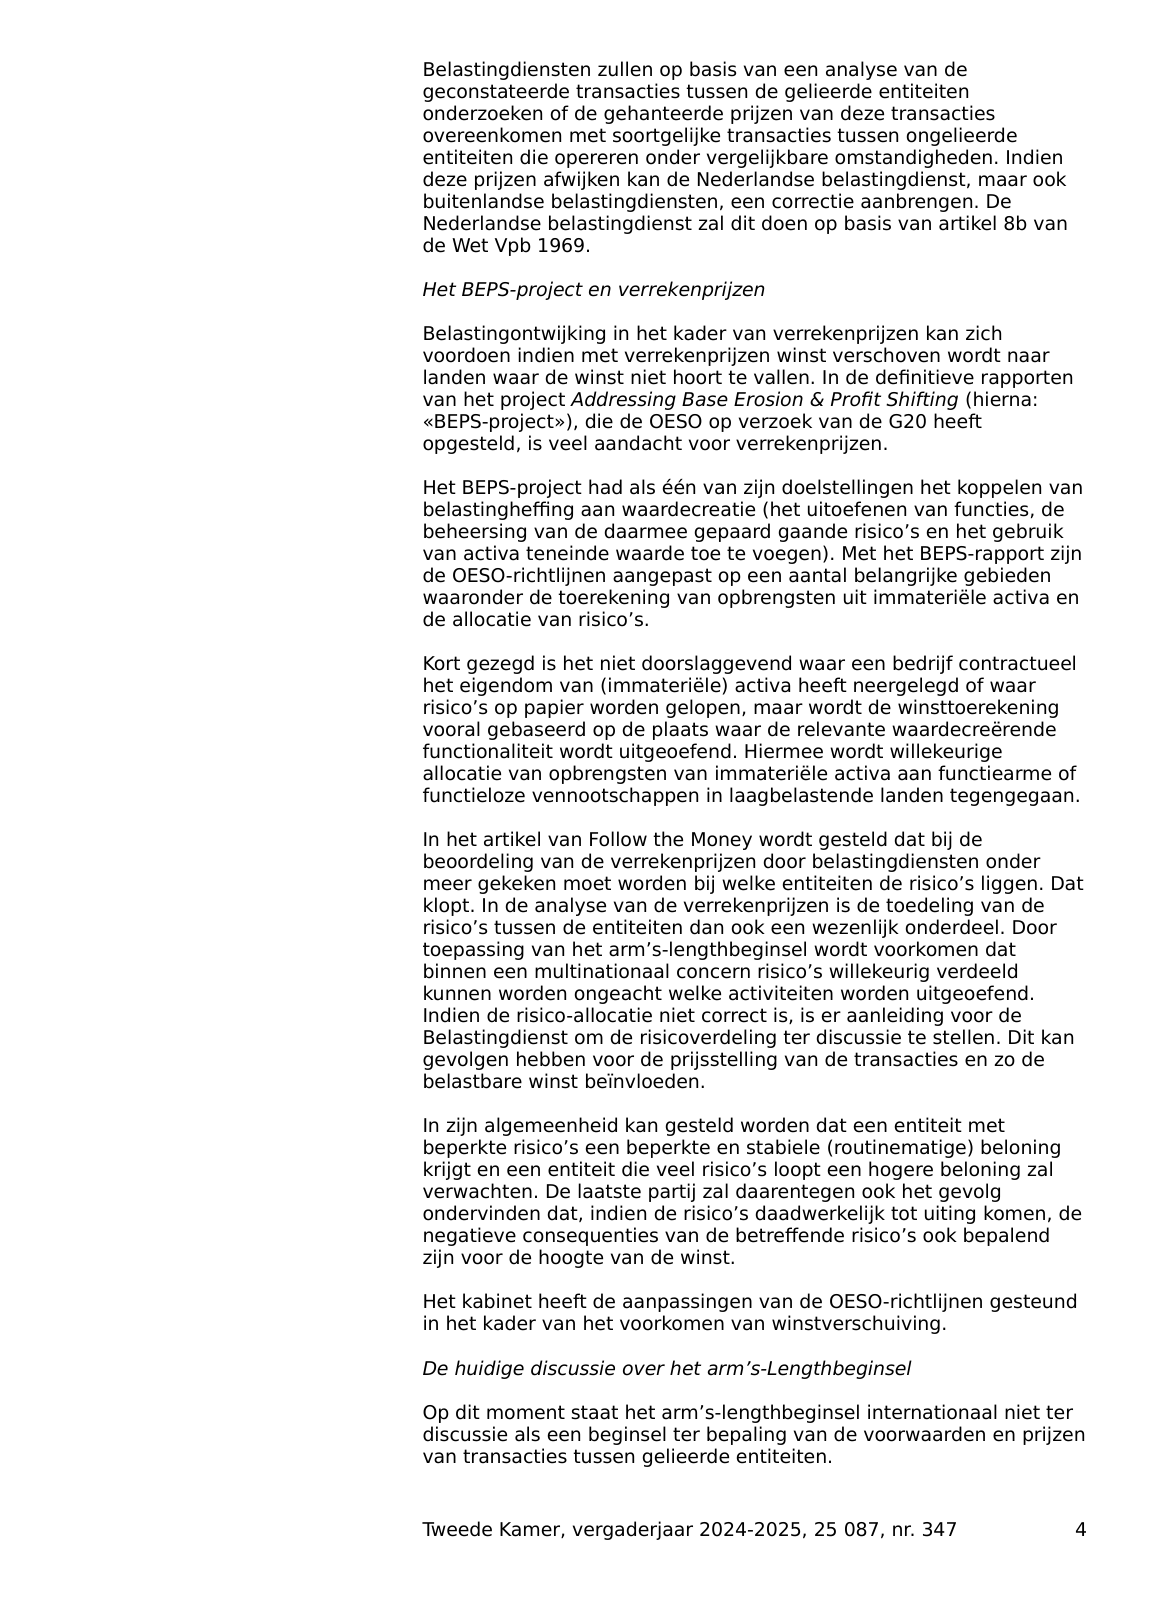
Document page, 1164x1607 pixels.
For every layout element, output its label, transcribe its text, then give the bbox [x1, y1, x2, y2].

text In het artikel van Follow the Money wordt gesteld dat bij de beoordeling van de verrekenprijzen door belastingdiensten onder meer gekeken moet worden bij welke entiteiten de risico’s liggen. Dat klopt. In de analyse van de verrekenprijzen is de toedeling van de risico’s tussen de entiteiten dan ook een wezenlijk onderdeel. Door toepassing van het arm’s-lengthbeginsel wordt voorkomen dat binnen een multinationaal concern risico’s willekeurig verdeeld kunnen worden ongeacht welke activiteiten worden uitgeoefend. Indien de risico-allocatie niet correct is, is er aanleiding voor de Belastingdienst om de risicoverdeling ter discussie te stellen. Dit kan gevolgen hebben voor de prijsstelling van de transacties en zo de belastbare winst beïnvloeden. [422, 829, 1087, 1093]
text In zijn algemeenheid kan gesteld worden dat een entiteit met beperkte risico’s een beperkte en stabiele (routinematige) beloning krijgt en een entiteit die veel risico’s loopt een hogere beloning zal verwachten. De laatste partij zal daarentegen ook het gevolg ondervinden dat, indien de risico’s daadwerkelijk tot uiting komen, de negatieve consequenties van de betreffende risico’s ook bepalend zijn voor de hoogte van de winst. [422, 1115, 1087, 1269]
text Het BEPS-project had als één van zijn doelstellingen het koppelen van belastingheffing aan waardecreatie (het uitoefenen van functies, de beheersing van de daarmee gepaard gaande risico’s en het gebruik van activa teneinde waarde toe te voegen). Met het BEPS-rapport zijn de OESO-richtlijnen aangepast op een aantal belangrijke gebieden waaronder de toerekening van opbrengsten uit immateriële activa en de allocatie van risico’s. [422, 477, 1087, 631]
text Belastingontwijking in het kader van verrekenprijzen kan zich voordoen indien met verrekenprijzen winst verschoven wordt naar landen waar de winst niet hoort te vallen. In de definitieve rapporten van het project Addressing Base Erosion & Profit Shifting (hierna: «BEPS-project»), die de OESO op verzoek van de G20 heeft opgesteld, is veel aandacht voor verrekenprijzen. [422, 323, 1087, 455]
text Belastingdiensten zullen op basis van een analyse van de geconstateerde transacties tussen de gelieerde entiteiten onderzoeken of de gehanteerde prijzen van deze transacties overeenkomen met soortgelijke transacties tussen ongelieerde entiteiten die opereren onder vergelijkbare omstandigheden. Indien deze prijzen afwijken kan de Nederlandse belastingdienst, maar ook buitenlandse belastingdiensten, een correctie aanbrengen. De Nederlandse belastingdienst zal dit doen op basis van artikel 8b van de Wet Vpb 1969. [422, 59, 1087, 257]
text Het kabinet heeft de aanpassingen van de OESO-richtlijnen gesteund in het kader van het voorkomen van winstverschuiving. [422, 1291, 1087, 1335]
text Kort gezegd is het niet doorslaggevend waar een bedrijf contractueel het eigendom van (immateriële) activa heeft neergelegd of waar risico’s op papier worden gelopen, maar wordt de winsttoerekening vooral gebaseerd op de plaats waar de relevante waardecreërende functionaliteit wordt uitgeoefend. Hiermee wordt willekeurige allocatie van opbrengsten van immateriële activa aan functiearme of functieloze vennootschappen in laagbelastende landen tegengegaan. [422, 653, 1087, 807]
subtitle Het BEPS-project en verrekenprijzen [422, 279, 1087, 301]
text Op dit moment staat het arm’s-lengthbeginsel internationaal niet ter discussie als een beginsel ter bepaling van de voorwaarden en prijzen van transacties tussen gelieerde entiteiten. [422, 1402, 1087, 1468]
subtitle De huidige discussie over het arm’s-Lengthbeginsel [422, 1357, 1087, 1379]
